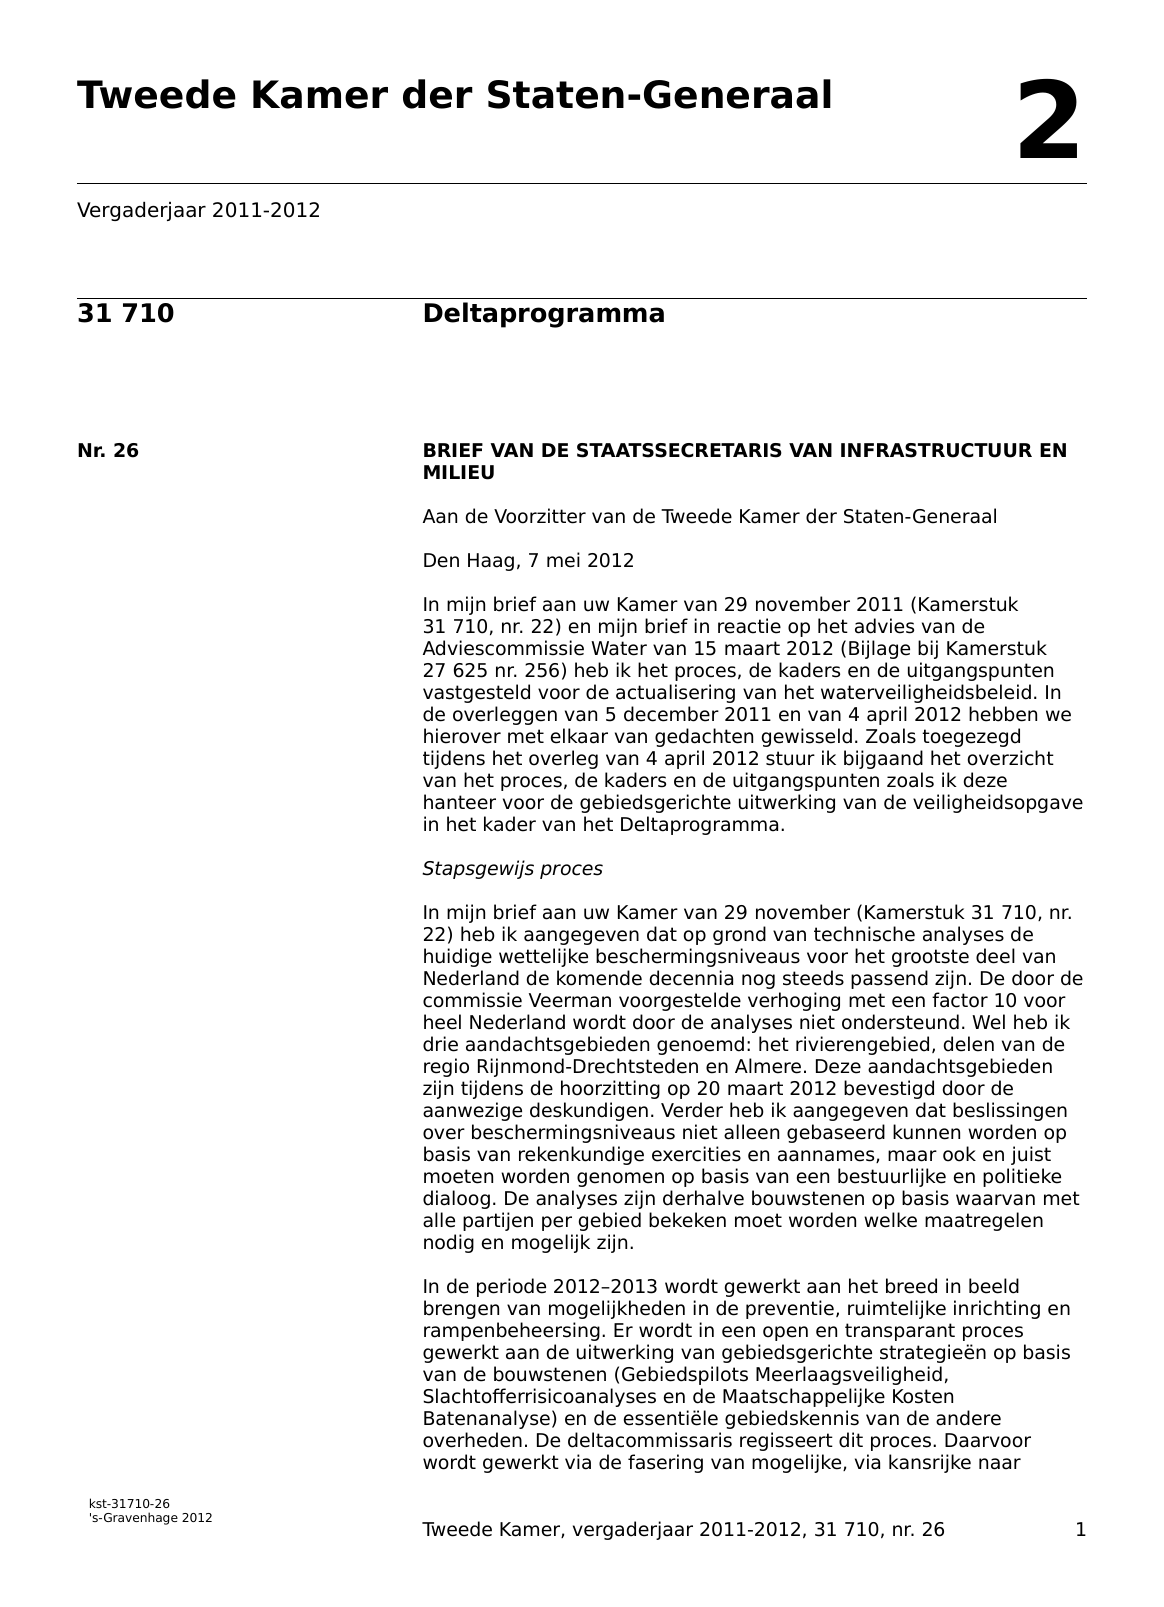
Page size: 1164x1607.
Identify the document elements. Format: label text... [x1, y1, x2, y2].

text In mijn brief aan uw Kamer van 29 november (Kamerstuk 31 710, nr. 22) heb ik aangegeven dat op grond van technische analyses de huidige wettelijke beschermingsniveaus voor het grootste deel van Nederland de komende decennia nog steeds passend zijn. De door de commissie Veerman voorgestelde verhoging met een factor 10 voor heel Nederland wordt door de analyses niet ondersteund. Wel heb ik drie aandachtsgebieden genoemd: het rivierengebied, delen van de regio Rijnmond-Drechtsteden en Almere. Deze aandachtsgebieden zijn tijdens de hoorzitting op 20 maart 2012 bevestigd door de aanwezige deskundigen. Verder heb ik aangegeven dat beslissingen over beschermingsniveaus niet alleen gebaseerd kunnen worden op basis van rekenkundige exercities en aannames, maar ook en juist moeten worden genomen op basis van een bestuurlijke en politieke dialoog. De analyses zijn derhalve bouwstenen op basis waarvan met alle partijen per gebied bekeken moet worden welke maatregelen nodig en mogelijk zijn. [422, 902, 1087, 1254]
text 's-Gravenhage 2012 [88, 1511, 323, 1525]
table_header 2 [886, 59, 1087, 183]
text Den Haag, 7 mei 2012 [422, 550, 1087, 572]
text In mijn brief aan uw Kamer van 29 november 2011 (Kamerstuk 31 710, nr. 22) en mijn brief in reactie op het advies van de Adviescommissie Water van 15 maart 2012 (Bijlage bij Kamerstuk 27 625 nr. 256) heb ik het proces, de kaders en de uitgangspunten vastgesteld voor de actualisering van het waterveiligheidsbeleid. In de overleggen van 5 december 2011 en van 4 april 2012 hebben we hierover met elkaar van gedachten gewisseld. Zoals toegezegd tijdens het overleg van 4 april 2012 stuur ik bijgaand het overzicht van het proces, de kaders en de uitgangspunten zoals ik deze hanteer voor de gebiedsgerichte uitwerking van de veiligheidsopgave in het kader van het Deltaprogramma. [422, 594, 1087, 836]
subtitle Stapsgewijs proces [422, 858, 1087, 880]
subtitle 31 710 Deltaprogramma [77, 299, 1087, 329]
text kst-31710-26 [88, 1497, 323, 1511]
table_header Tweede Kamer der Staten-Generaal [77, 59, 886, 183]
table_cell Vergaderjaar 2011-2012 [77, 184, 1087, 298]
text Aan de Voorzitter van de Tweede Kamer der Staten-Generaal [422, 506, 1087, 528]
text In de periode 2012–2013 wordt gewerkt aan het breed in beeld brengen van mogelijkheden in de preventie, ruimtelijke inrichting en rampenbeheersing. Er wordt in een open en transparant proces gewerkt aan de uitwerking van gebiedsgerichte strategieën op basis van de bouwstenen (Gebiedspilots Meerlaagsveiligheid, Slachtofferrisicoanalyses en de Maatschappelijke Kosten Batenanalyse) en de essentiële gebiedskennis van de andere overheden. De deltacommissaris regisseert dit proces. Daarvoor wordt gewerkt via de fasering van mogelijke, via kansrijke naar [422, 1276, 1087, 1474]
subtitle Nr. 26 BRIEF VAN DE STAATSSECRETARIS VAN INFRASTRUCTUUR EN MILIEU [77, 440, 1087, 484]
